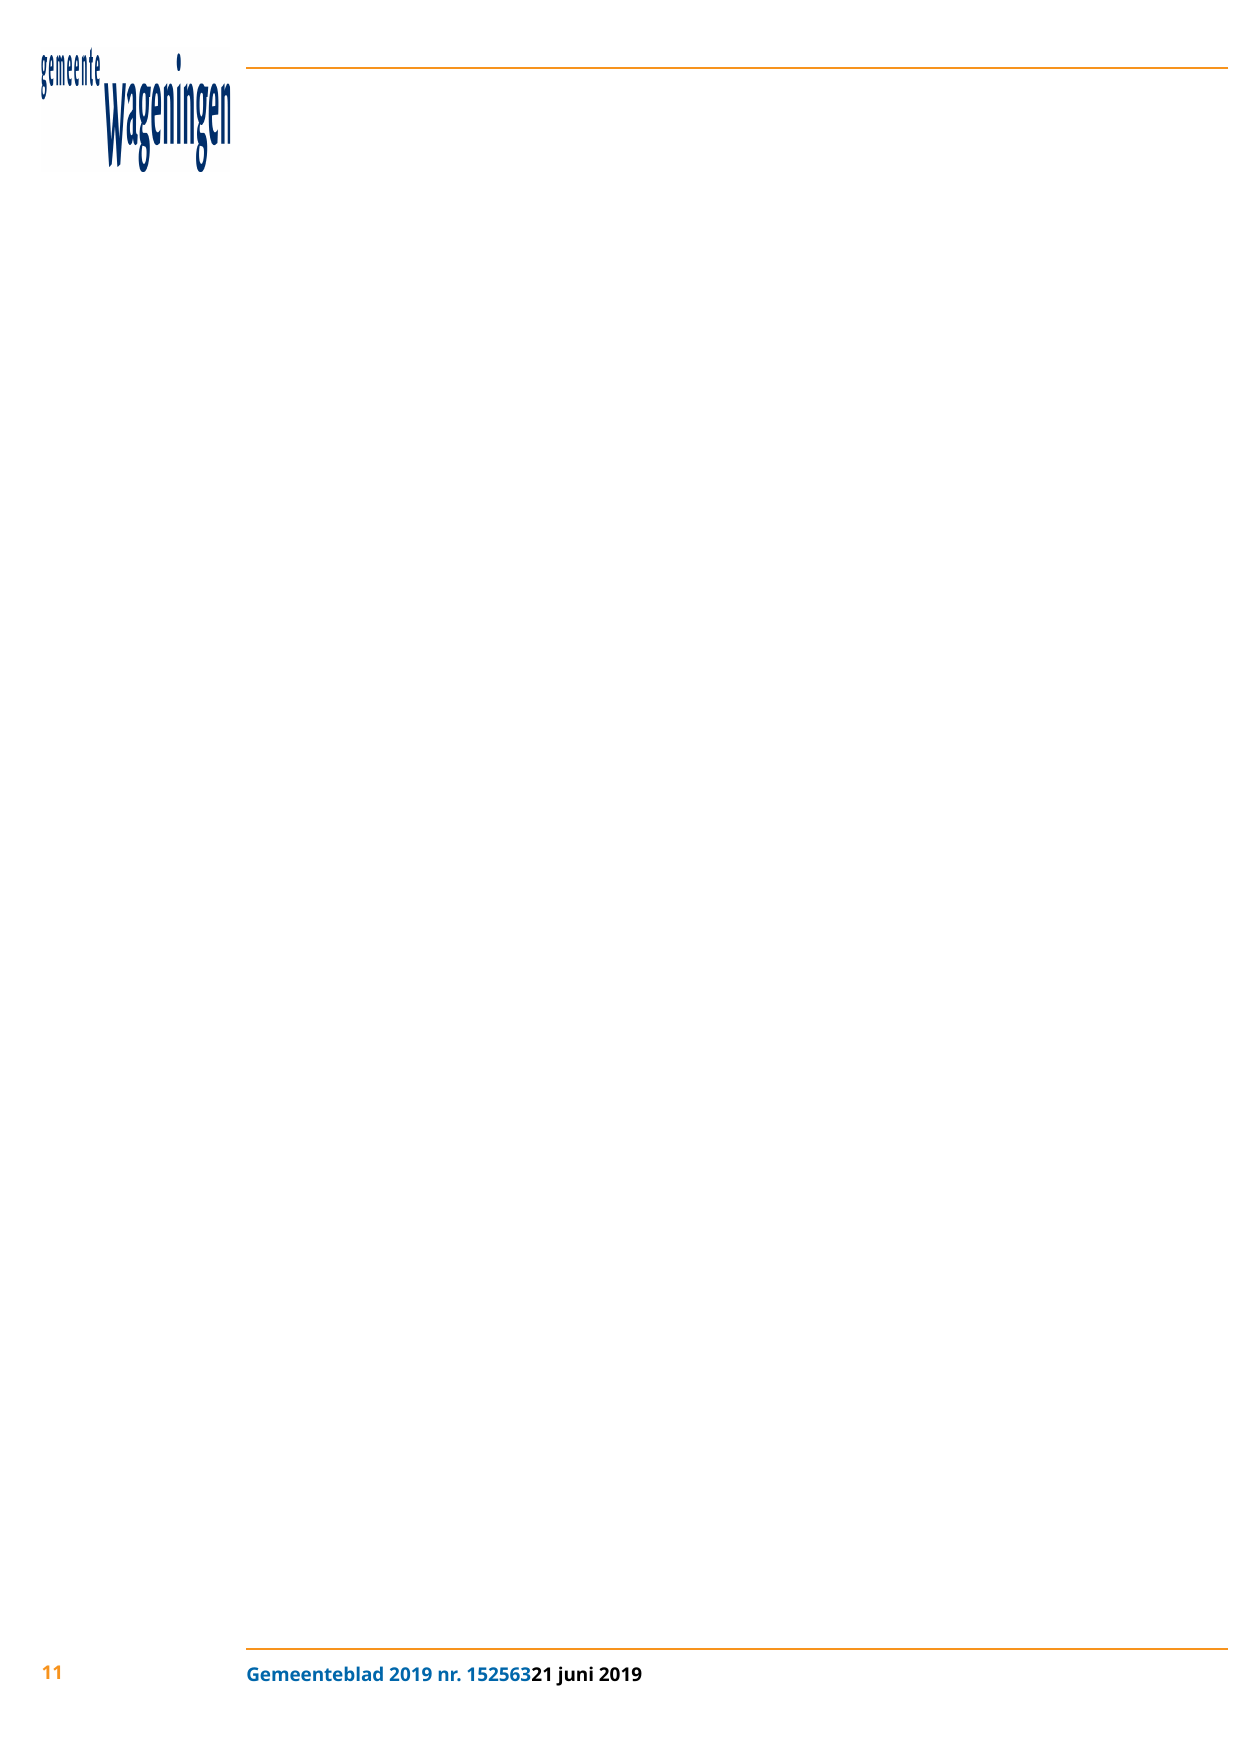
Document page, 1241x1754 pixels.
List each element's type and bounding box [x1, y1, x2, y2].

picture [41, 47, 231, 172]
